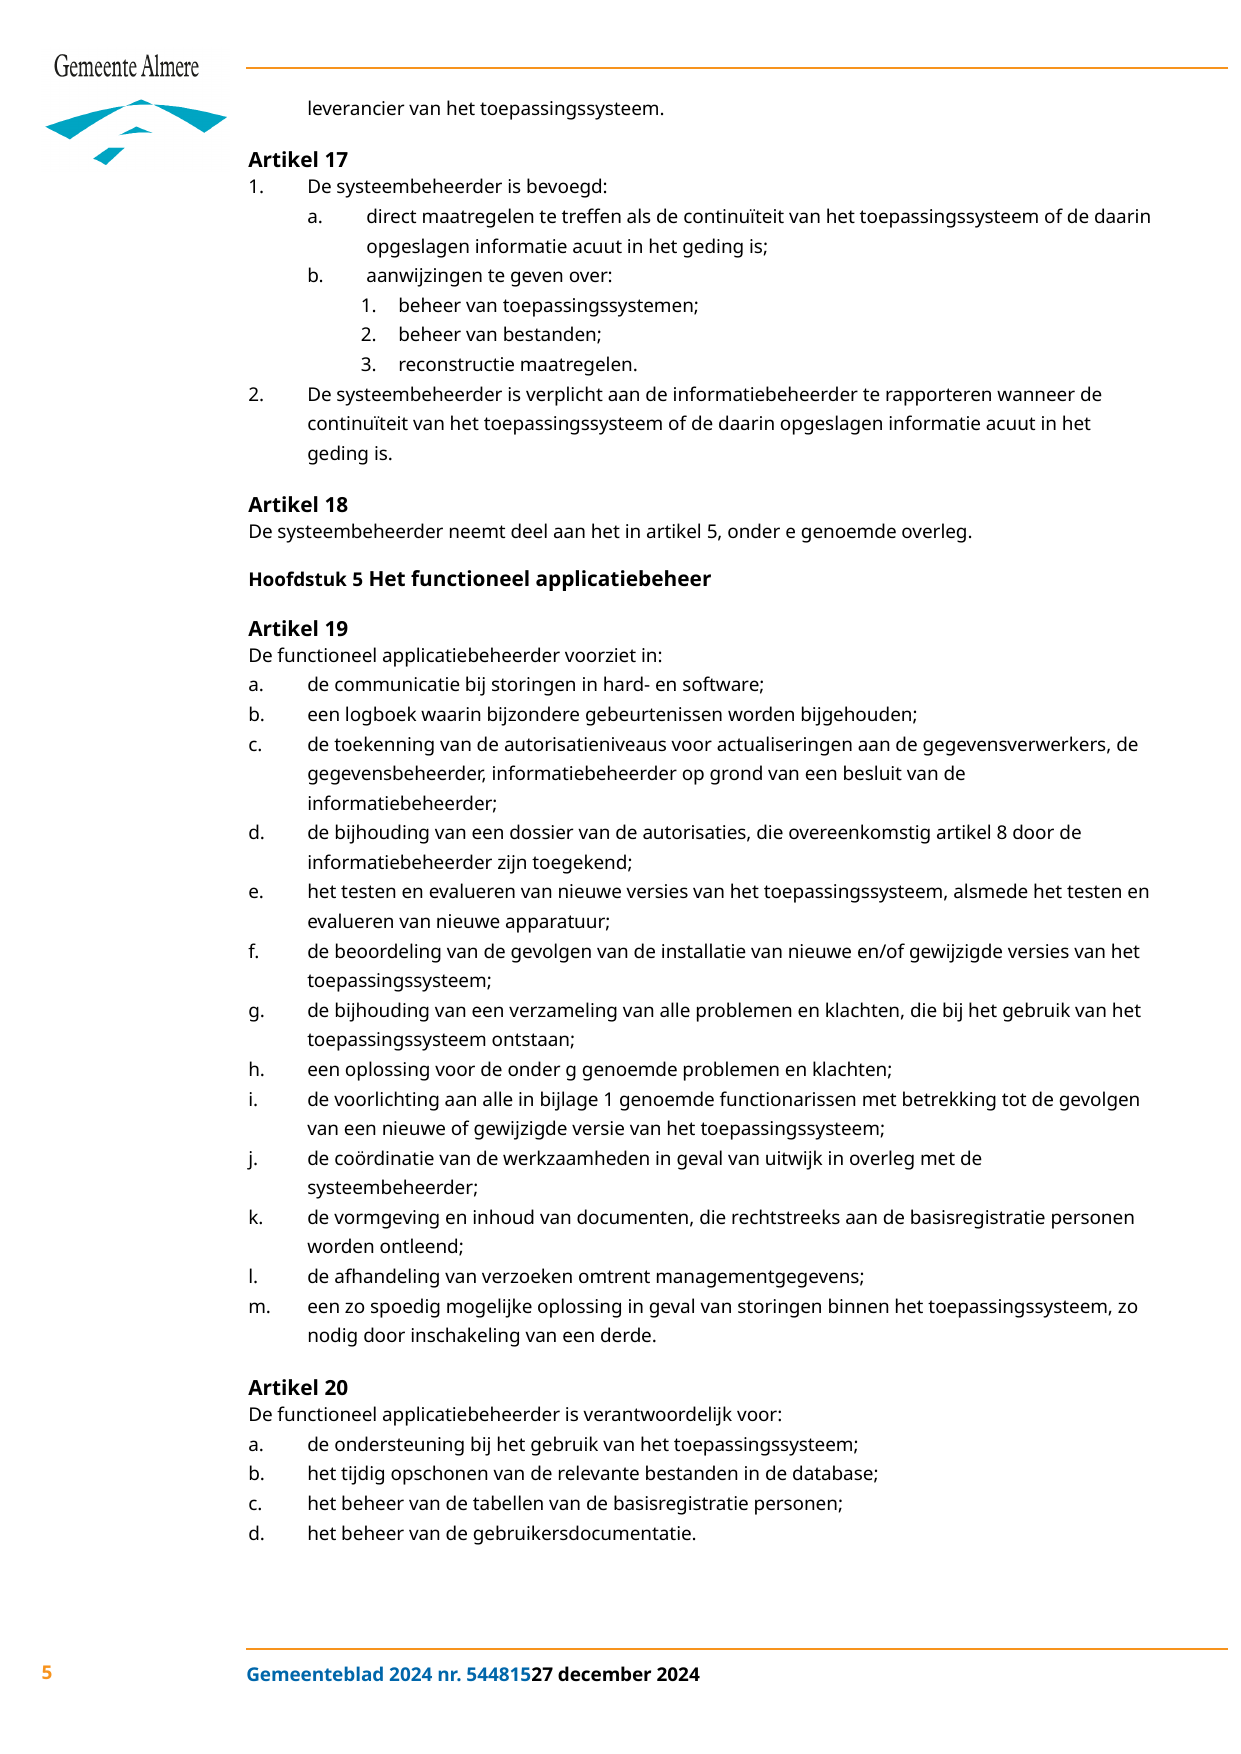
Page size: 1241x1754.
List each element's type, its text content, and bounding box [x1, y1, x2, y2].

list een oplossing voor de onder g genoemde problemen en klachten; [248, 1056, 1152, 1082]
list het beheer van de gebruikersdocumentatie. [248, 1520, 1152, 1545]
list direct maatregelen te treffen als de continuïteit van het toepassingssysteem of de daarin opgeslagen informatie acuut in het geding is; [307, 203, 1152, 258]
text Hoofdstuk 5 Het functioneel applicatiebeheer [248, 564, 1152, 593]
list aanwijzingen te geven over: [307, 262, 1152, 288]
list een zo spoedig mogelijke oplossing in geval van storingen binnen het toepassingssysteem, zo nodig door inschakeling van een derde. [248, 1293, 1152, 1348]
list de vormgeving en inhoud van documenten, die rechtstreeks aan de basisregistratie personen worden ontleend; [248, 1204, 1152, 1259]
list reconstructie maatregelen. [361, 351, 1152, 377]
text De functioneel applicatiebeheerder voorziet in: [248, 642, 1152, 668]
list de bijhouding van een verzameling van alle problemen en klachten, die bij het gebruik van het toepassingssysteem ontstaan; [248, 997, 1152, 1052]
list de beoordeling van de gevolgen van de installatie van nieuwe en/of gewijzigde versies van het toepassingssysteem; [248, 938, 1152, 993]
list het beheer van de tabellen van de basisregistratie personen; [248, 1490, 1152, 1516]
list beheer van bestanden; [361, 322, 1152, 347]
list een logboek waarin bijzondere gebeurtenissen worden bijgehouden; [248, 701, 1152, 727]
text Artikel 18 [248, 490, 1152, 519]
text De functioneel applicatiebeheerder is verantwoordelijk voor: [248, 1401, 1152, 1427]
list leverancier van het toepassingssysteem. [248, 95, 1152, 121]
list De systeembeheerder is bevoegd: [248, 174, 1152, 199]
list de ondersteuning bij het gebruik van het toepassingssysteem; [248, 1431, 1152, 1457]
text Artikel 20 [248, 1373, 1152, 1401]
list het testen en evalueren van nieuwe versies van het toepassingssysteem, alsmede het testen en evalueren van nieuwe apparatuur; [248, 879, 1152, 934]
text De systeembeheerder neemt deel aan het in artikel 5, onder e genoemde overleg. [248, 519, 1152, 544]
list de afhandeling van verzoeken omtrent managementgegevens; [248, 1263, 1152, 1289]
list de communicatie bij storingen in hard- en software; [248, 672, 1152, 697]
picture [41, 47, 231, 172]
list het tijdig opschonen van de relevante bestanden in de database; [248, 1461, 1152, 1486]
text Artikel 19 [248, 614, 1152, 642]
text Artikel 17 [248, 145, 1152, 174]
list de coördinatie van de werkzaamheden in geval van uitwijk in overleg met de systeembeheerder; [248, 1145, 1152, 1200]
list de voorlichting aan alle in bijlage 1 genoemde functionarissen met betrekking tot de gevolgen van een nieuwe of gewijzigde versie van het toepassingssysteem; [248, 1086, 1152, 1141]
list de toekenning van de autorisatieniveaus voor actualiseringen aan de gegevensverwerkers, de gegevensbeheerder, informatiebeheerder op grond van een besluit van de informatiebeheerder; [248, 731, 1152, 816]
list de bijhouding van een dossier van de autorisaties, die overeenkomstig artikel 8 door de informatiebeheerder zijn toegekend; [248, 819, 1152, 875]
list beheer van toepassingssystemen; [361, 292, 1152, 318]
list De systeembeheerder is verplicht aan de informatiebeheerder te rapporteren wanneer de continuïteit van het toepassingssysteem of de daarin opgeslagen informatie acuut in het geding is. [248, 381, 1152, 466]
